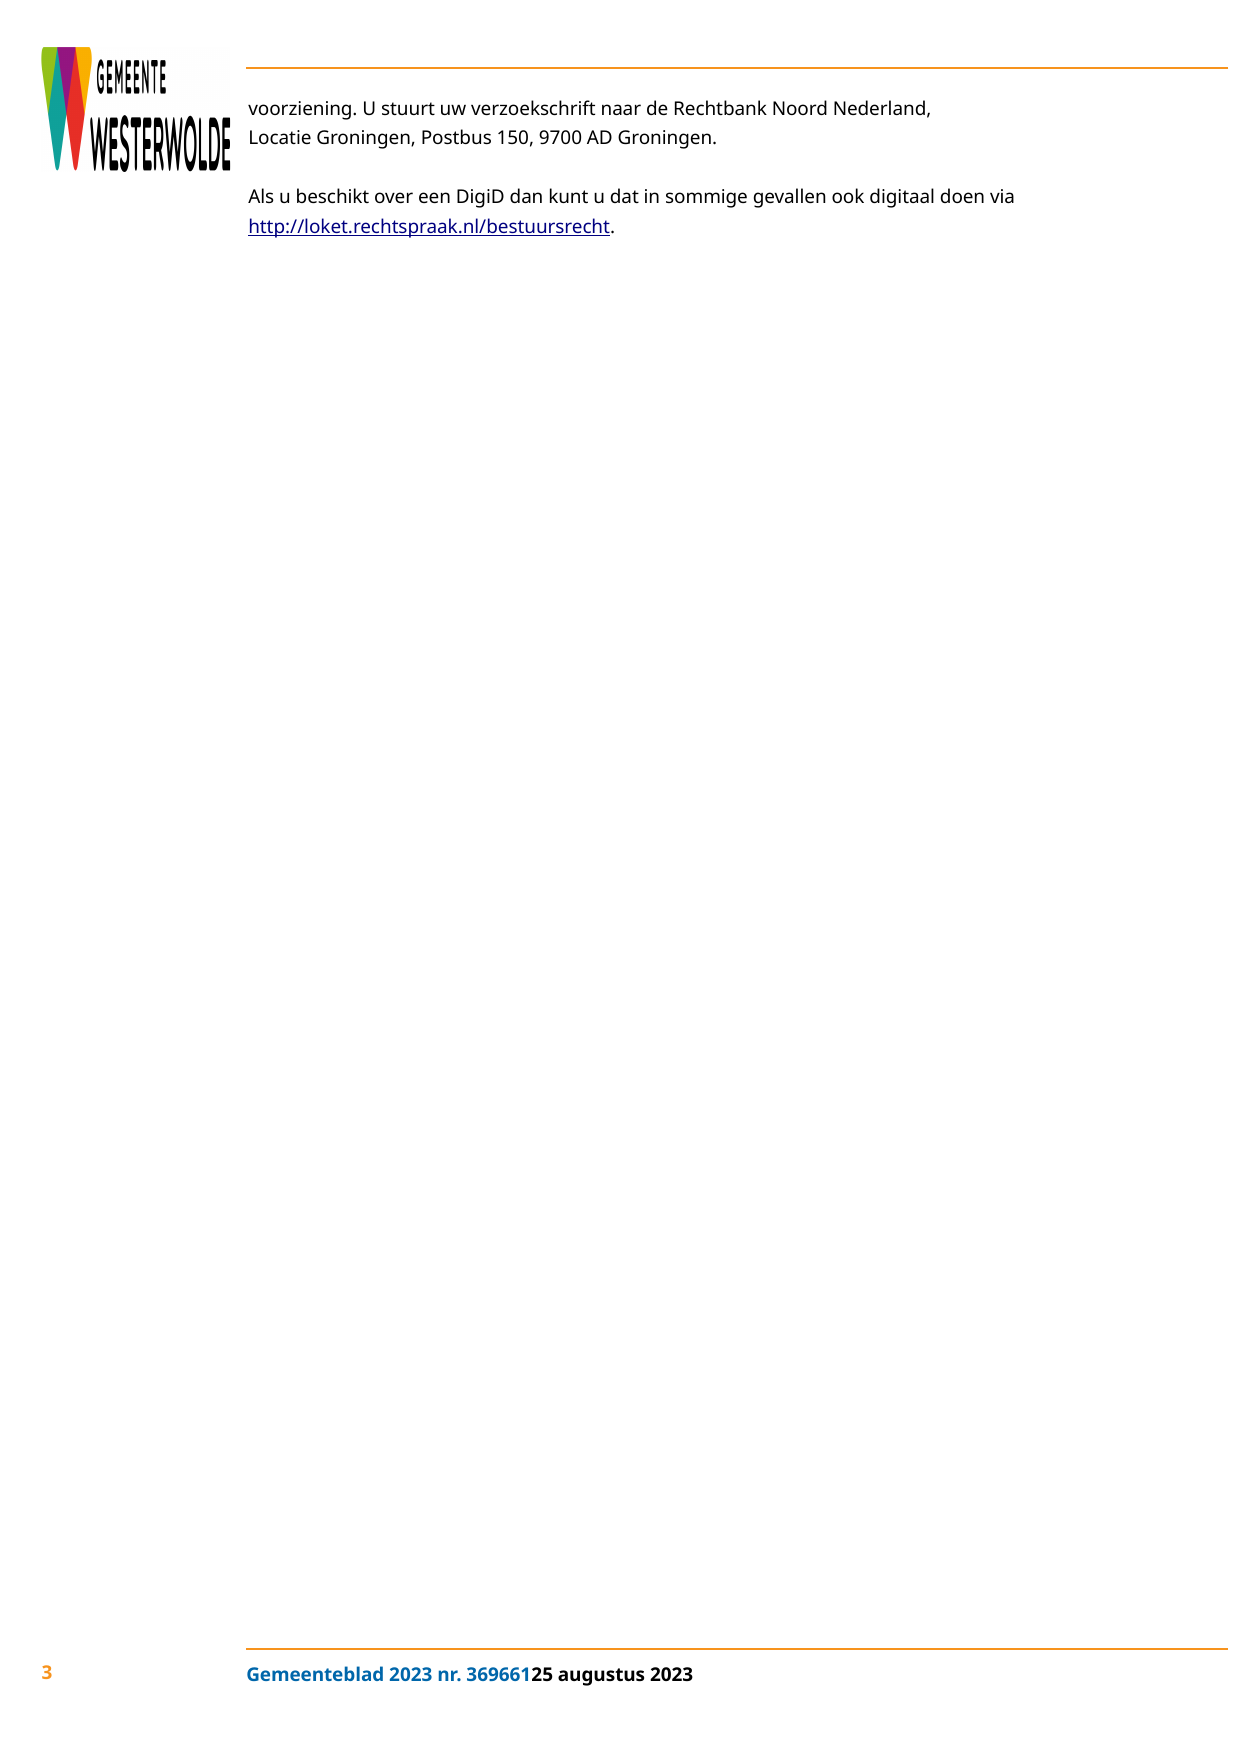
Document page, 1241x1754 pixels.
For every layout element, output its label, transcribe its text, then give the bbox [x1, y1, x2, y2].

text voorziening. U stuurt uw verzoekschrift naar de Rechtbank Noord Nederland, [248, 95, 1152, 121]
picture [41, 47, 231, 172]
text Als u beschikt over een DigiD dan kunt u dat in sommige gevallen ook digitaal doen via http://loket.rechtspraak.nl/bestuursrecht. [248, 183, 1152, 239]
text Locatie Groningen, Postbus 150, 9700 AD Groningen. [248, 124, 1152, 150]
